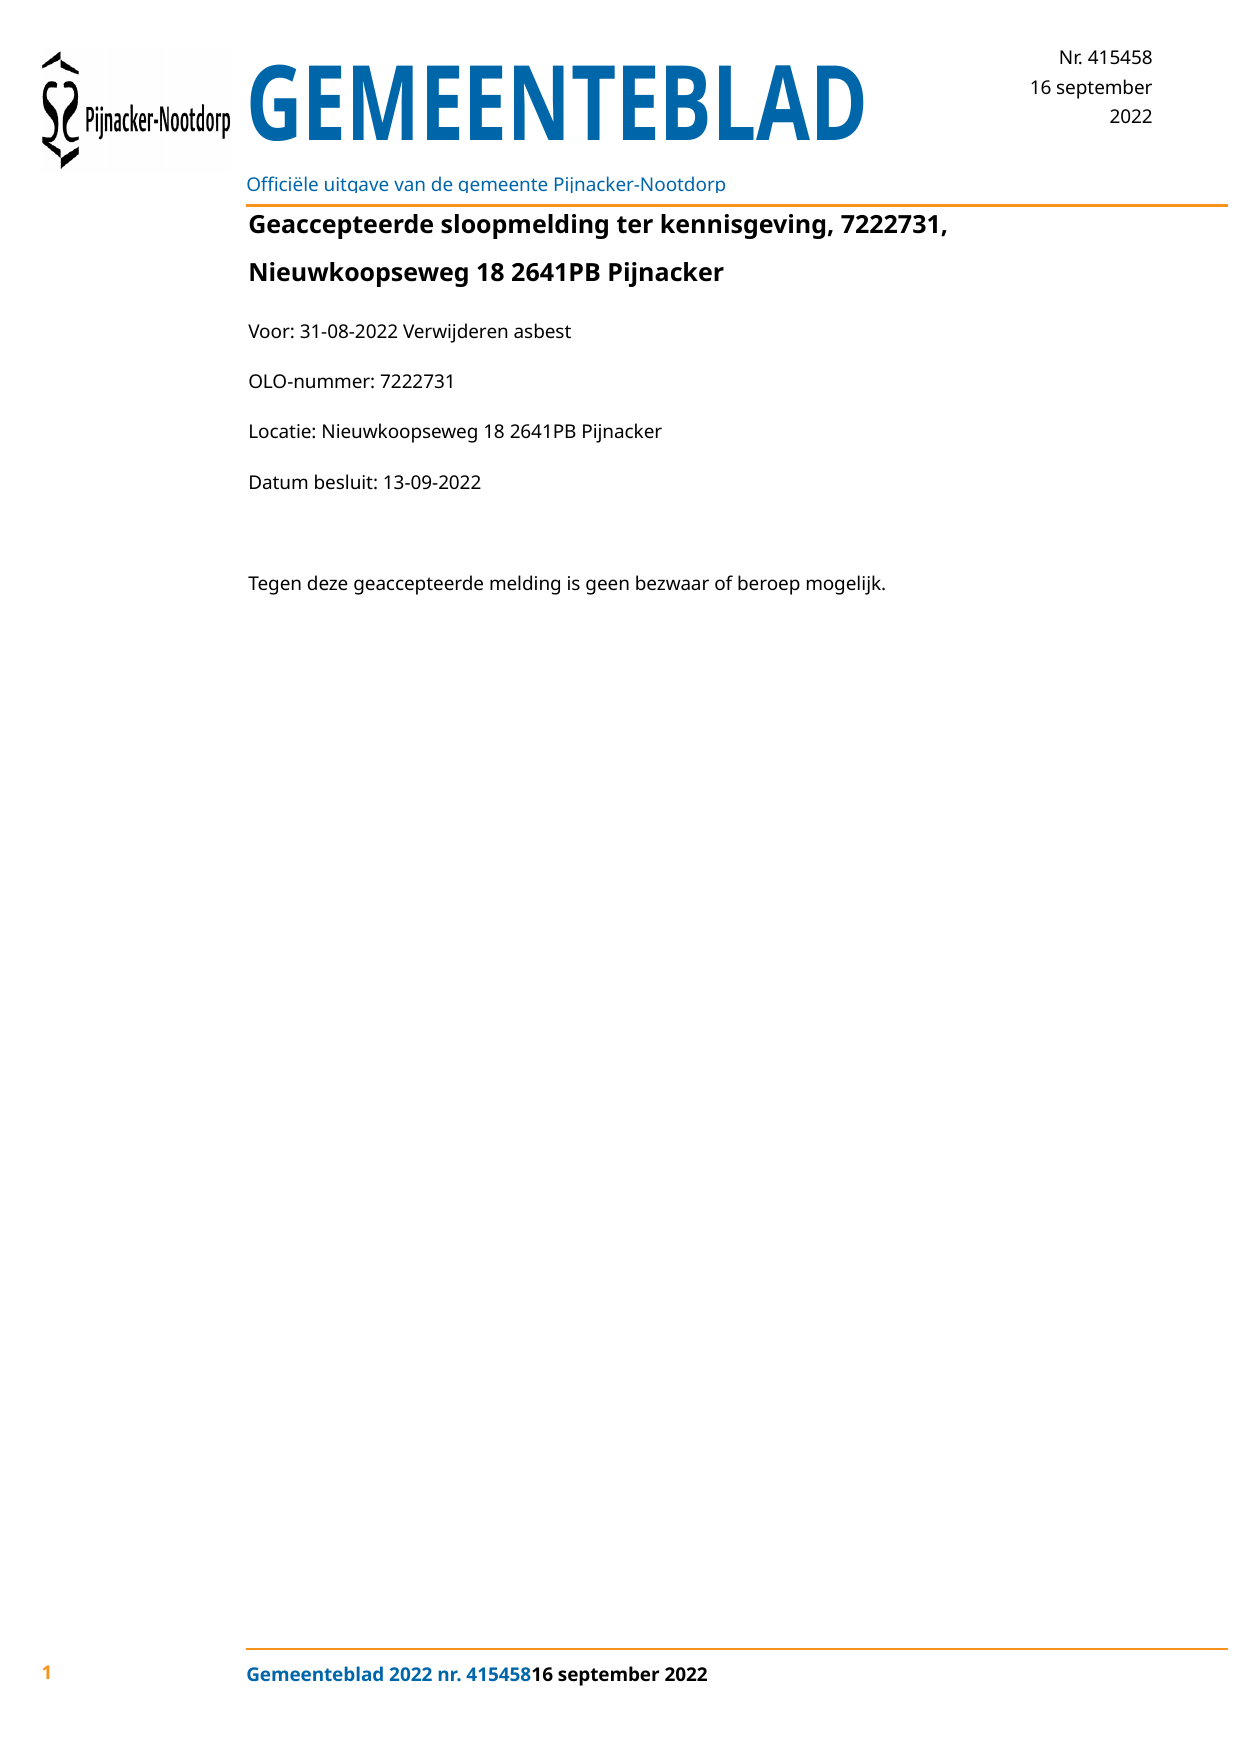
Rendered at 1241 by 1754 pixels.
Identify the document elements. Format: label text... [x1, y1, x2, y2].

text Geaccepteerde sloopmelding ter kennisgeving, 7222731, Nieuwkoopseweg 18 2641PB Pijnacker [248, 207, 1152, 288]
text Datum besluit: 13-09-2022 [248, 469, 1152, 495]
text Locatie: Nieuwkoopseweg 18 2641PB Pijnacker [248, 419, 1152, 444]
text Tegen deze geaccepteerde melding is geen bezwaar of beroep mogelijk. [248, 570, 1152, 596]
text Voor: 31-08-2022 Verwijderen asbest [248, 318, 1152, 344]
picture [41, 47, 231, 172]
text OLO-nummer: 7222731 [248, 368, 1152, 394]
